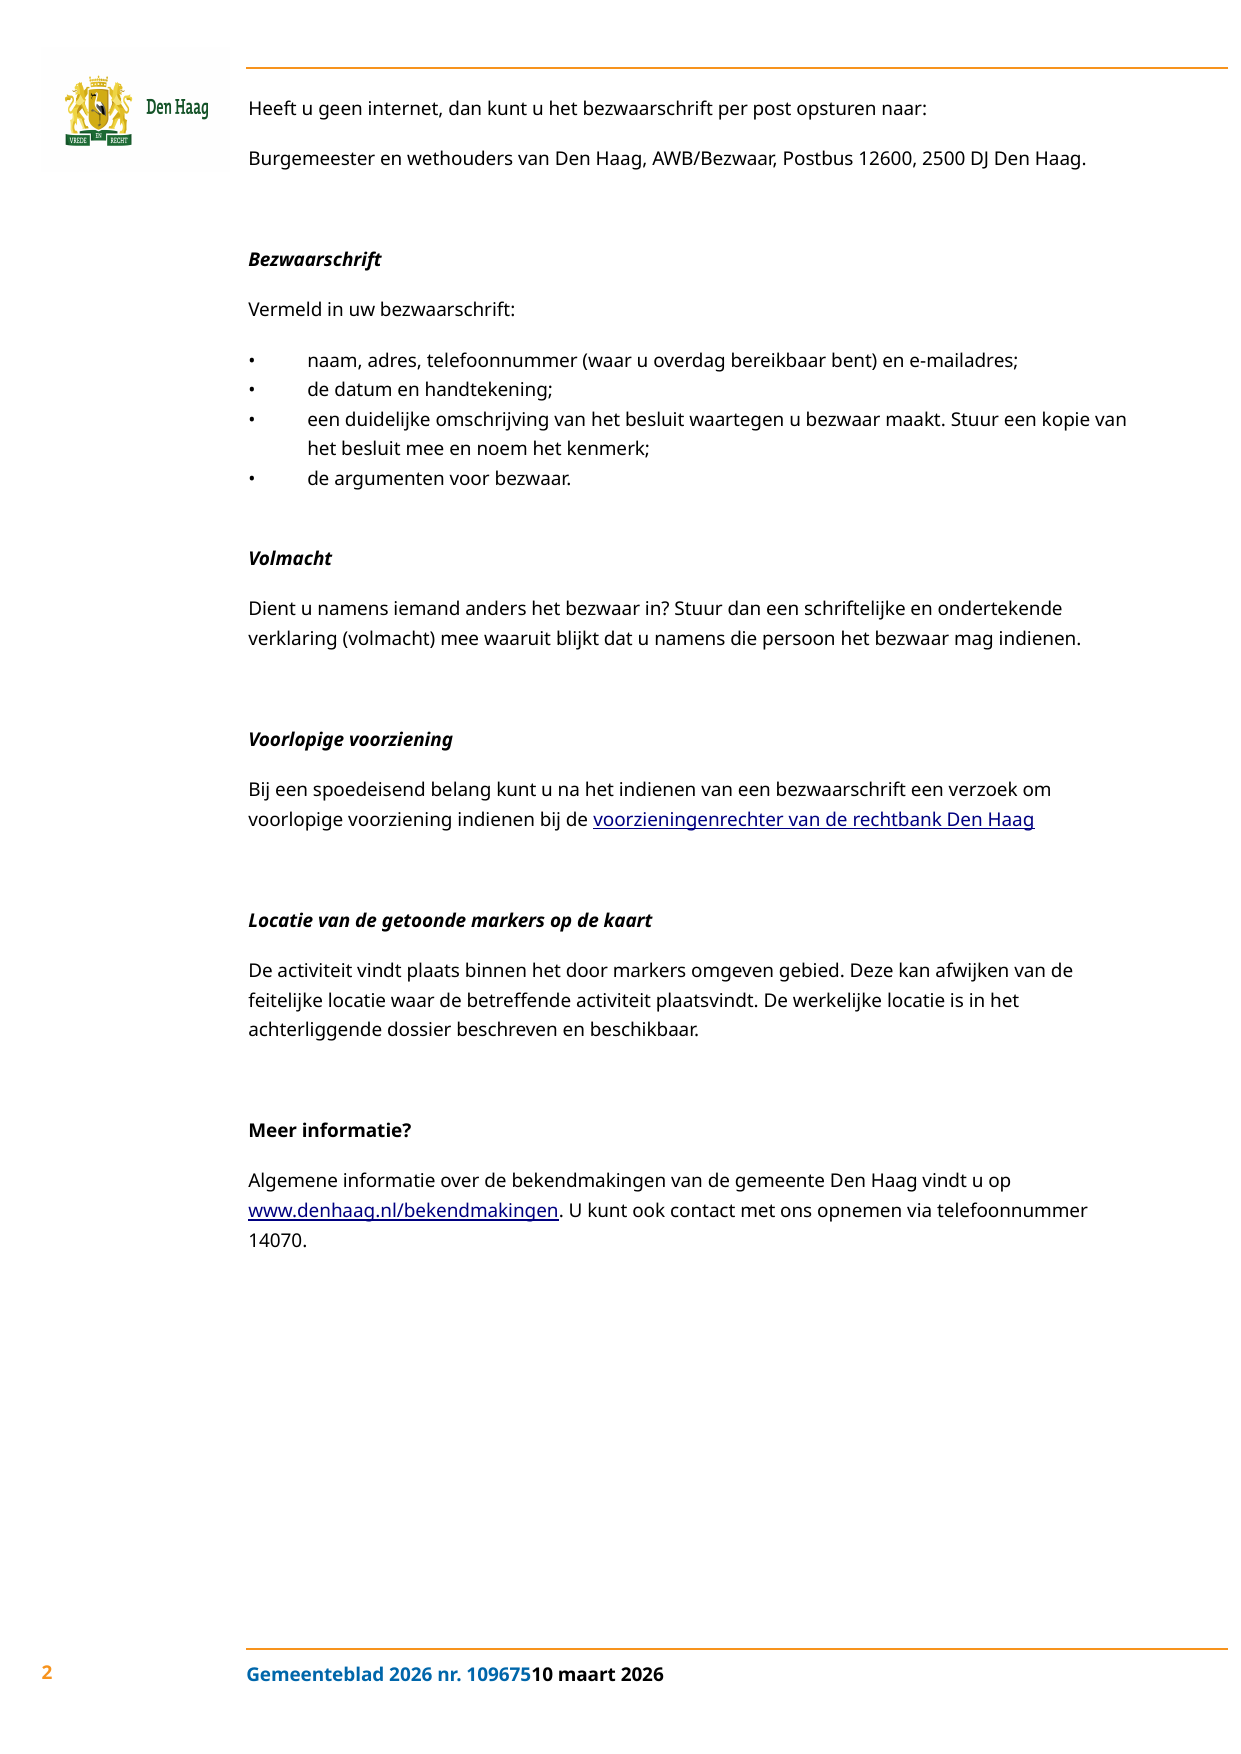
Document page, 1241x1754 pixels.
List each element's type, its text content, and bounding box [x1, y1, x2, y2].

text Burgemeester en wethouders van Den Haag, AWB/Bezwaar, Postbus 12600, 2500 DJ Den Haag. [248, 145, 1152, 171]
text Bezwaarschrift [248, 246, 1152, 272]
text Locatie van de getoonde markers op de kaart [248, 907, 1152, 933]
text Meer informatie? [248, 1117, 1152, 1143]
picture [41, 47, 231, 172]
list de argumenten voor bezwaar. [248, 465, 1152, 491]
text Bij een spoedeisend belang kunt u na het indienen van een bezwaarschrift een verzoek om voorlopige voorziening indienen bij de voorzieningenrechter van de rechtbank Den Haag [248, 776, 1152, 832]
text De activiteit vindt plaats binnen het door markers omgeven gebied. Deze kan afwijken van de feitelijke locatie waar de betreffende activiteit plaatsvindt. De werkelijke locatie is in het achterliggende dossier beschreven en beschikbaar. [248, 957, 1152, 1042]
text Heeft u geen internet, dan kunt u het bezwaarschrift per post opsturen naar: [248, 95, 1152, 121]
list naam, adres, telefoonnummer (waar u overdag bereikbaar bent) en e-mailadres; [248, 347, 1152, 373]
text Vermeld in uw bezwaarschrift: [248, 296, 1152, 322]
list een duidelijke omschrijving van het besluit waartegen u bezwaar maakt. Stuur een kopie van het besluit mee en noem het kenmerk; [248, 406, 1152, 461]
text Dient u namens iemand anders het bezwaar in? Stuur dan een schriftelijke en ondertekende verklaring (volmacht) mee waaruit blijkt dat u namens die persoon het bezwaar mag indienen. [248, 596, 1152, 651]
text Volmacht [248, 545, 1152, 571]
text Algemene informatie over de bekendmakingen van de gemeente Den Haag vindt u op www.denhaag.nl/bekendmakingen. U kunt ook contact met ons opnemen via telefoonnummer 14070. [248, 1168, 1152, 1253]
list de datum en handtekening; [248, 376, 1152, 402]
text Voorlopige voorziening [248, 726, 1152, 752]
